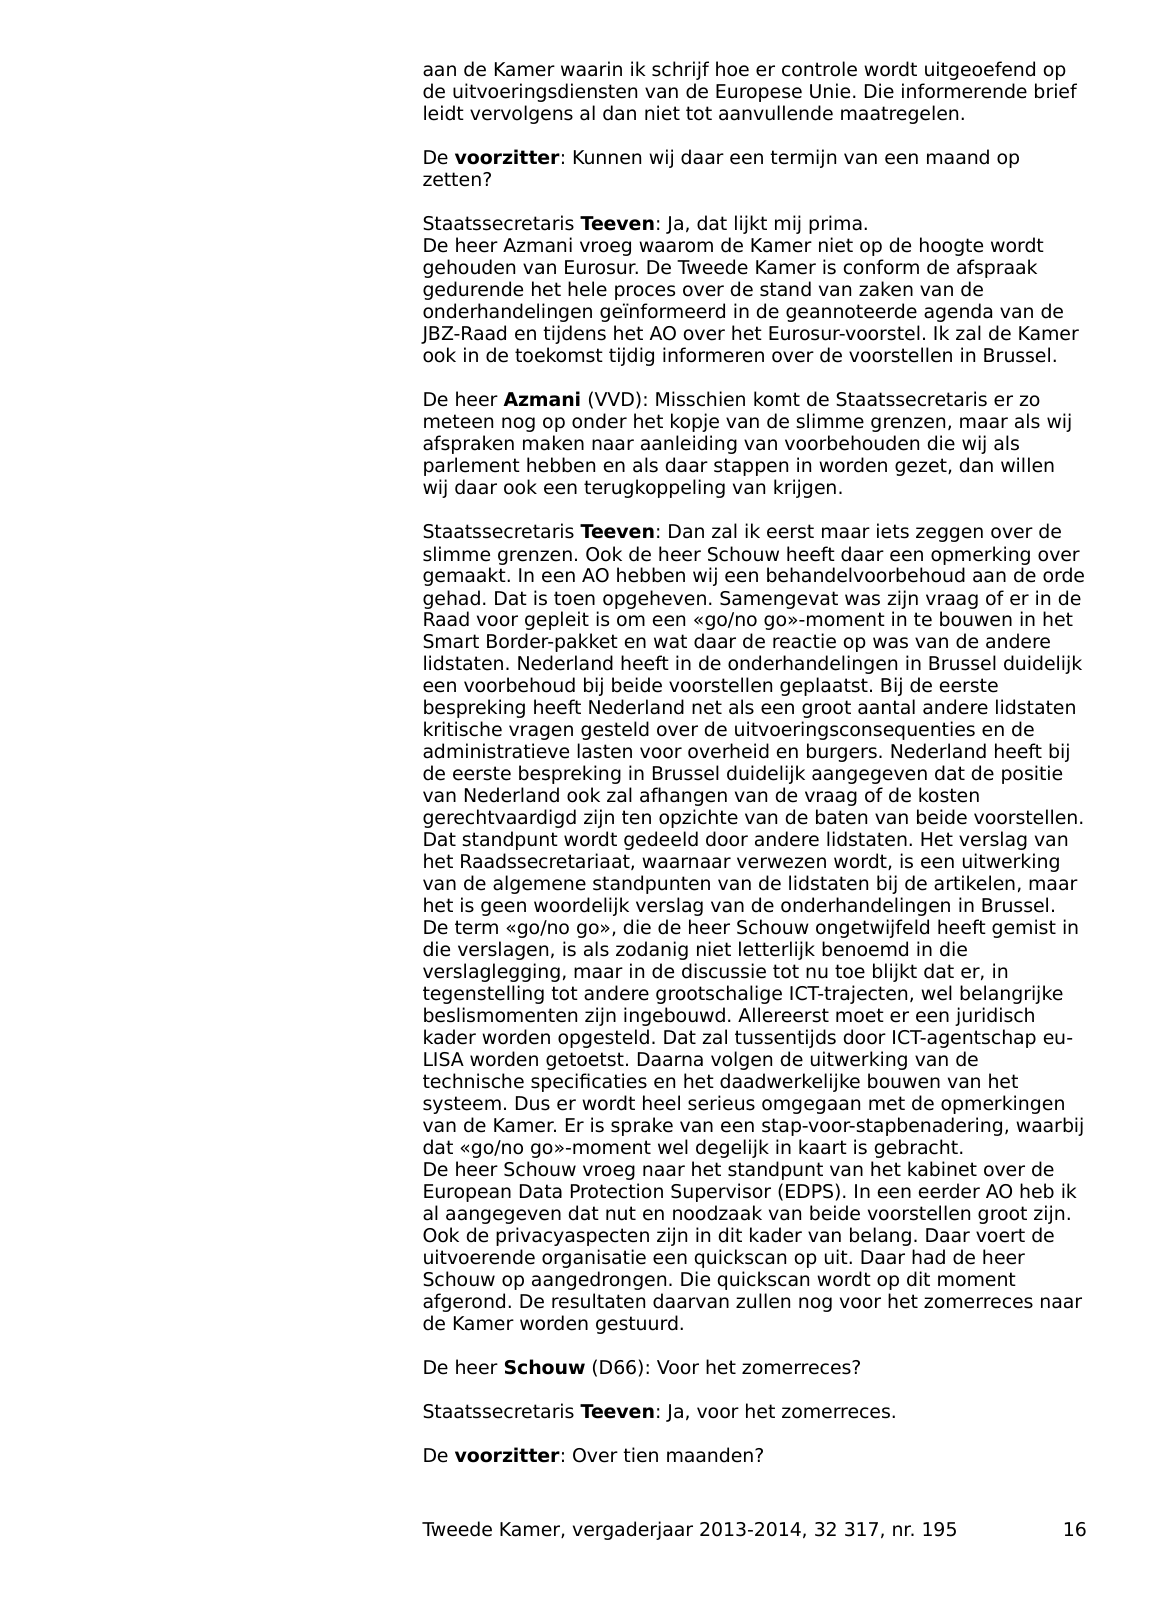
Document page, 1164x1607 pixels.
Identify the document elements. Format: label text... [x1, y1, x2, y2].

text Staatssecretaris Teeven: Ja, voor het zomerreces. [422, 1401, 1087, 1423]
text De term «go/no go», die de heer Schouw ongetwijfeld heeft gemist in die verslagen, is als zodanig niet letterlijk benoemd in die verslaglegging, maar in de discussie tot nu toe blijkt dat er, in tegenstelling tot andere grootschalige ICT-trajecten, wel belangrijke beslismomenten zijn ingebouwd. Allereerst moet er een juridisch kader worden opgesteld. Dat zal tussentijds door ICT-agentschap eu-LISA worden getoetst. Daarna volgen de uitwerking van de technische specificaties en het daadwerkelijke bouwen van het systeem. Dus er wordt heel serieus omgegaan met de opmerkingen van de Kamer. Er is sprake van een stap-voor-stapbenadering, waarbij dat «go/no go»-moment wel degelijk in kaart is gebracht. [422, 917, 1087, 1159]
text De heer Azmani vroeg waarom de Kamer niet op de hoogte wordt gehouden van Eurosur. De Tweede Kamer is conform de afspraak gedurende het hele proces over de stand van zaken van de onderhandelingen geïnformeerd in de geannoteerde agenda van de JBZ-Raad en tijdens het AO over het Eurosur-voorstel. Ik zal de Kamer ook in de toekomst tijdig informeren over de voorstellen in Brussel. [422, 235, 1087, 367]
text Staatssecretaris Teeven: Dan zal ik eerst maar iets zeggen over de slimme grenzen. Ook de heer Schouw heeft daar een opmerking over gemaakt. In een AO hebben wij een behandelvoorbehoud aan de orde gehad. Dat is toen opgeheven. Samengevat was zijn vraag of er in de Raad voor gepleit is om een «go/no go»-moment in te bouwen in het Smart Border-pakket en wat daar de reactie op was van de andere lidstaten. Nederland heeft in de onderhandelingen in Brussel duidelijk een voorbehoud bij beide voorstellen geplaatst. Bij de eerste bespreking heeft Nederland net als een groot aantal andere lidstaten kritische vragen gesteld over de uitvoeringsconsequenties en de administratieve lasten voor overheid en burgers. Nederland heeft bij de eerste bespreking in Brussel duidelijk aangegeven dat de positie van Nederland ook zal afhangen van de vraag of de kosten gerechtvaardigd zijn ten opzichte van de baten van beide voorstellen. Dat standpunt wordt gedeeld door andere lidstaten. Het verslag van het Raadssecretariaat, waarnaar verwezen wordt, is een uitwerking van de algemene standpunten van de lidstaten bij de artikelen, maar het is geen woordelijk verslag van de onderhandelingen in Brussel. [422, 521, 1087, 917]
text De heer Schouw (D66): Voor het zomerreces? [422, 1357, 1087, 1379]
text De heer Azmani (VVD): Misschien komt de Staatssecretaris er zo meteen nog op onder het kopje van de slimme grenzen, maar als wij afspraken maken naar aanleiding van voorbehouden die wij als parlement hebben en als daar stappen in worden gezet, dan willen wij daar ook een terugkoppeling van krijgen. [422, 389, 1087, 499]
text aan de Kamer waarin ik schrijf hoe er controle wordt uitgeoefend op de uitvoeringsdiensten van de Europese Unie. Die informerende brief leidt vervolgens al dan niet tot aanvullende maatregelen. [422, 59, 1087, 125]
text De heer Schouw vroeg naar het standpunt van het kabinet over de European Data Protection Supervisor (EDPS). In een eerder AO heb ik al aangegeven dat nut en noodzaak van beide voorstellen groot zijn. Ook de privacyaspecten zijn in dit kader van belang. Daar voert de uitvoerende organisatie een quickscan op uit. Daar had de heer Schouw op aangedrongen. Die quickscan wordt op dit moment afgerond. De resultaten daarvan zullen nog voor het zomerreces naar de Kamer worden gestuurd. [422, 1159, 1087, 1335]
text Staatssecretaris Teeven: Ja, dat lijkt mij prima. [422, 213, 1087, 235]
text De voorzitter: Kunnen wij daar een termijn van een maand op zetten? [422, 147, 1087, 191]
text De voorzitter: Over tien maanden? [422, 1445, 1087, 1467]
